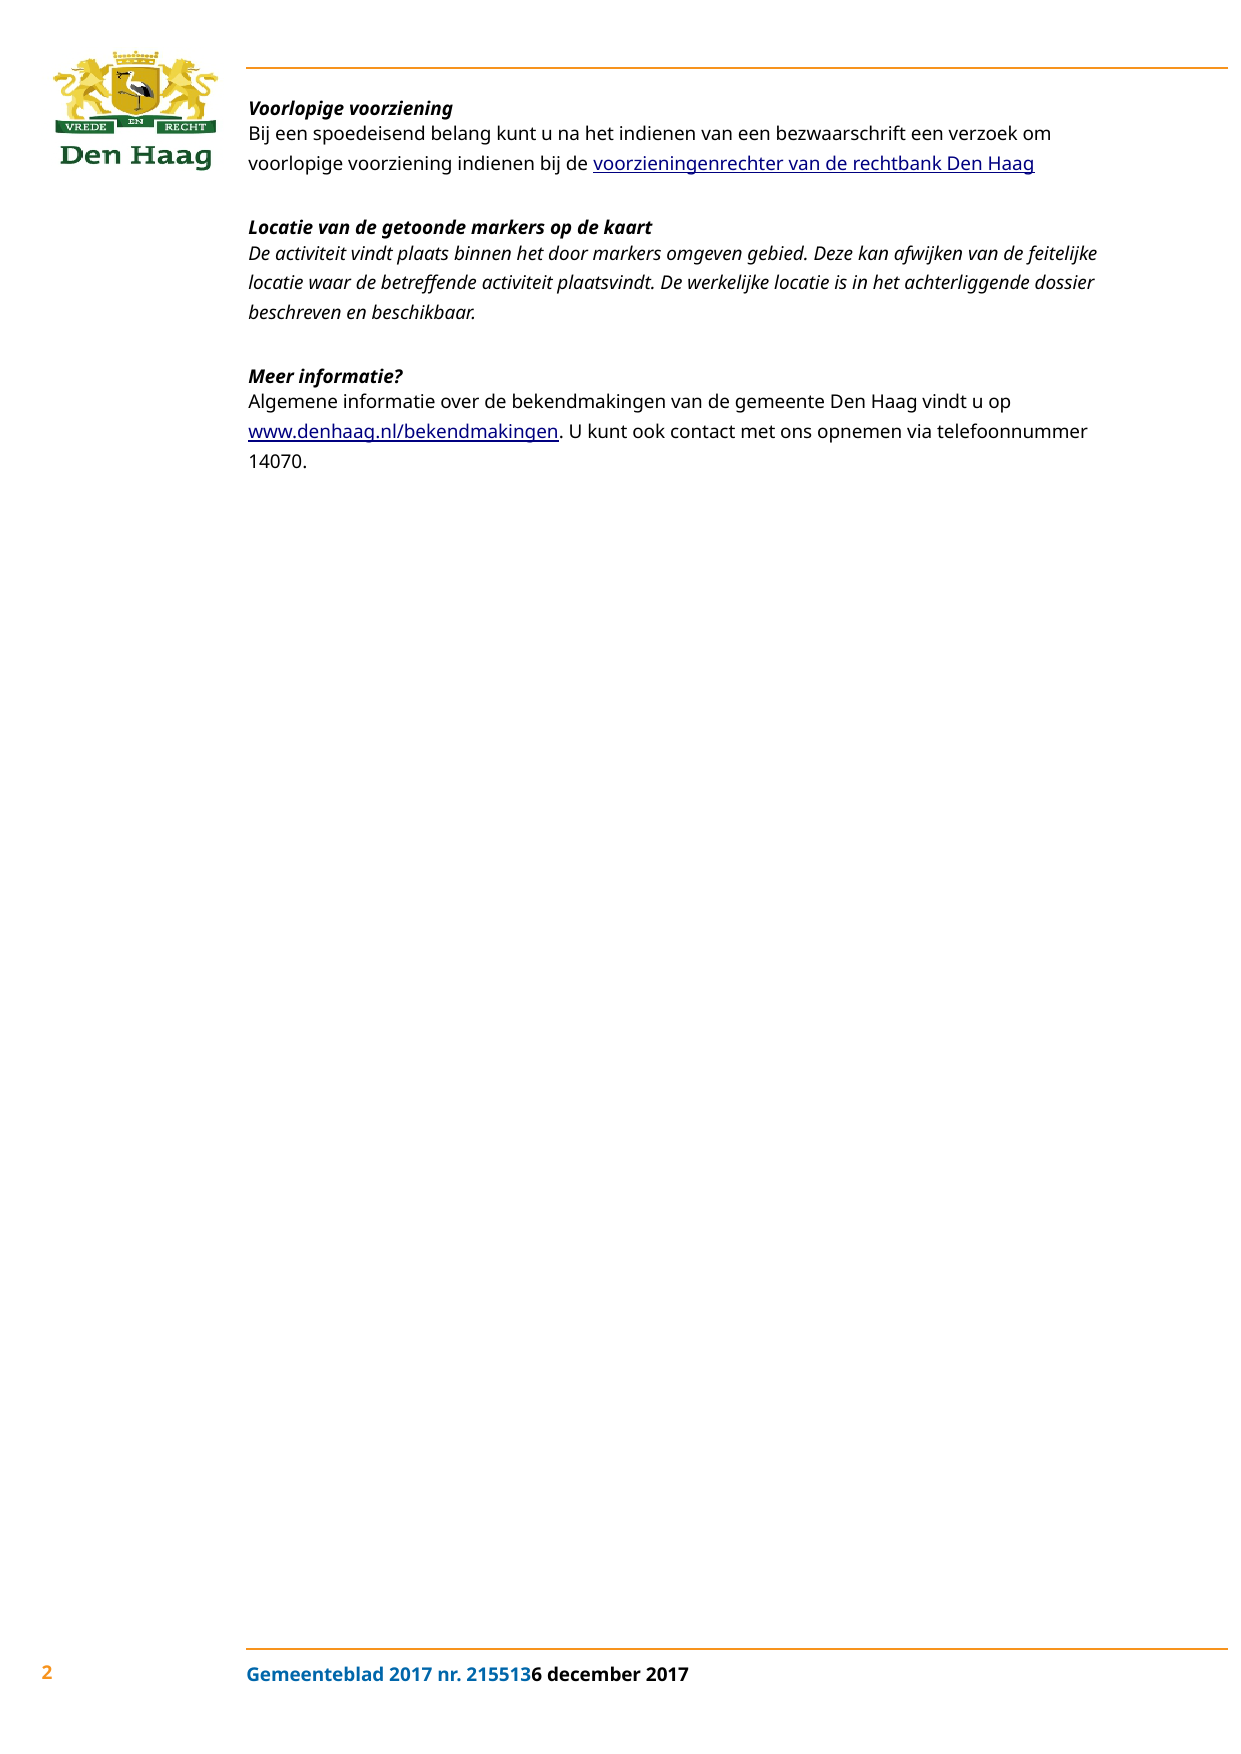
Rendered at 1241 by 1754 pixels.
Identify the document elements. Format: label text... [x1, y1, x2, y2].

text Locatie van de getoonde markers op de kaart [248, 214, 1152, 240]
picture [41, 47, 231, 172]
text De activiteit vindt plaats binnen het door markers omgeven gebied. Deze kan afwijken van de feitelijke locatie waar de betreffende activiteit plaatsvindt. De werkelijke locatie is in het achterliggende dossier beschreven en beschikbaar. [248, 240, 1152, 325]
text Voorlopige voorziening [248, 95, 1152, 121]
text Meer informatie? [248, 363, 1152, 389]
text Algemene informatie over de bekendmakingen van de gemeente Den Haag vindt u op www.denhaag.nl/bekendmakingen. U kunt ook contact met ons opnemen via telefoonnummer 14070. [248, 389, 1152, 473]
text Bij een spoedeisend belang kunt u na het indienen van een bezwaarschrift een verzoek om voorlopige voorziening indienen bij de voorzieningenrechter van de rechtbank Den Haag [248, 121, 1152, 176]
